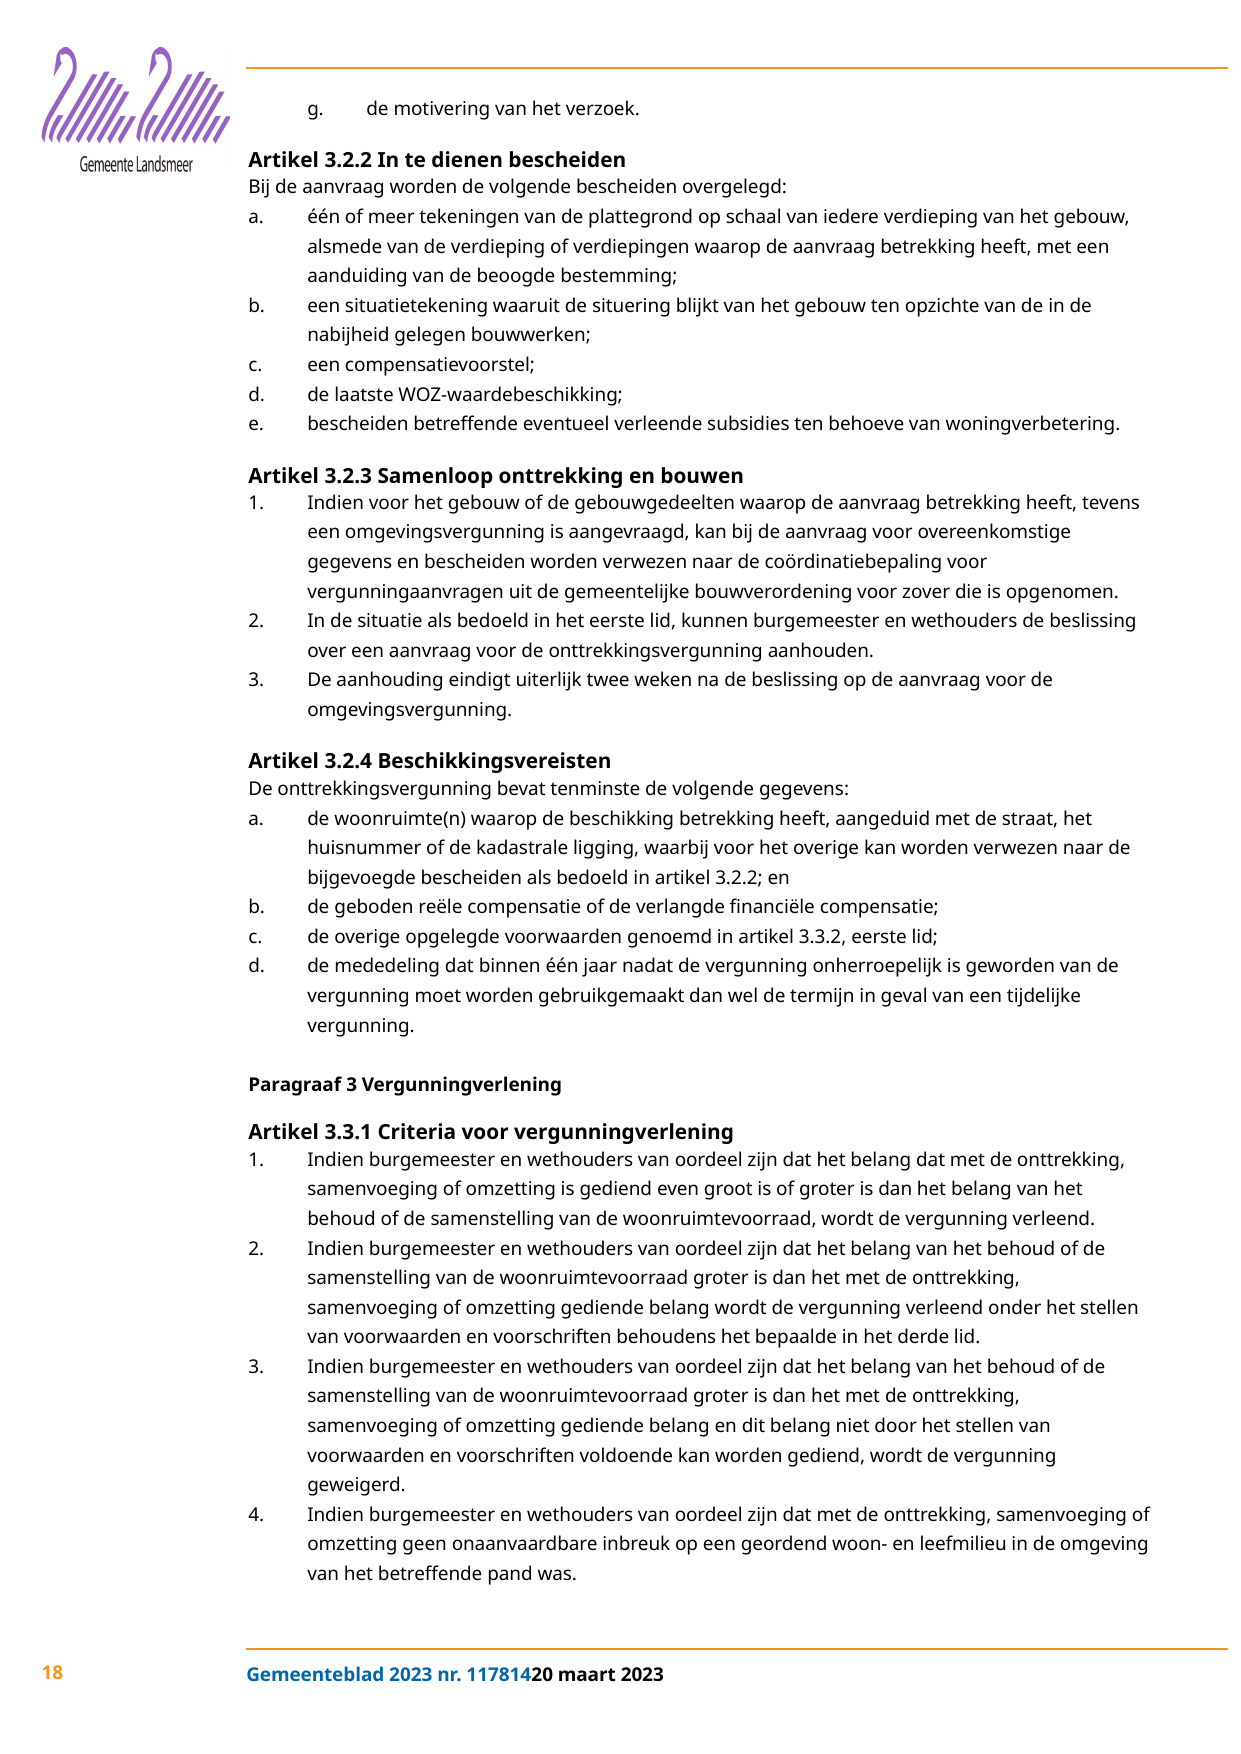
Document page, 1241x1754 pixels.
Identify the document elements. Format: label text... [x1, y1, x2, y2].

list één of meer tekeningen van de plattegrond op schaal van iedere verdieping van het gebouw, alsmede van de verdieping of verdiepingen waarop de aanvraag betrekking heeft, met een aanduiding van de beoogde bestemming; [248, 203, 1152, 288]
list de motivering van het verzoek. [307, 95, 1152, 121]
list Indien burgemeester en wethouders van oordeel zijn dat het belang dat met de onttrekking, samenvoeging of omzetting is gediend even groot is of groter is dan het belang van het behoud of de samenstelling van de woonruimtevoorraad, wordt de vergunning verleend. [248, 1146, 1152, 1231]
text De onttrekkingsvergunning bevat tenminste de volgende gegevens: [248, 775, 1152, 801]
text Bij de aanvraag worden de volgende bescheiden overgelegd: [248, 174, 1152, 199]
list Indien burgemeester en wethouders van oordeel zijn dat het belang van het behoud of de samenstelling van de woonruimtevoorraad groter is dan het met de onttrekking, samenvoeging of omzetting gediende belang en dit belang niet door het stellen van voorwaarden en voorschriften voldoende kan worden gediend, wordt de vergunning geweigerd. [248, 1353, 1152, 1497]
text Artikel 3.2.3 Samenloop onttrekking en bouwen [248, 461, 1152, 489]
text Artikel 3.2.2 In te dienen bescheiden [248, 145, 1152, 174]
list Indien voor het gebouw of de gebouwgedeelten waarop de aanvraag betrekking heeft, tevens een omgevingsvergunning is aangevraagd, kan bij de aanvraag voor overeenkomstige gegevens en bescheiden worden verwezen naar de coördinatiebepaling voor vergunningaanvragen uit de gemeentelijke bouwverordening voor zover die is opgenomen. [248, 489, 1152, 604]
list In de situatie als bedoeld in het eerste lid, kunnen burgemeester en wethouders de beslissing over een aanvraag voor de onttrekkingsvergunning aanhouden. [248, 607, 1152, 663]
list Indien burgemeester en wethouders van oordeel zijn dat het belang van het behoud of de samenstelling van de woonruimtevoorraad groter is dan het met de onttrekking, samenvoeging of omzetting gediende belang wordt de vergunning verleend onder het stellen van voorwaarden en voorschriften behoudens het bepaalde in het derde lid. [248, 1235, 1152, 1349]
list de overige opgelegde voorwaarden genoemd in artikel 3.3.2, eerste lid; [248, 923, 1152, 949]
list De aanhouding eindigt uiterlijk twee weken na de beslissing op de aanvraag voor de omgevingsvergunning. [248, 667, 1152, 722]
list de mededeling dat binnen één jaar nadat de vergunning onherroepelijk is geworden van de vergunning moet worden gebruikgemaakt dan wel de termijn in geval van een tijdelijke vergunning. [248, 953, 1152, 1037]
text Paragraaf 3 Vergunningverlening [248, 1071, 1152, 1097]
list de woonruimte(n) waarop de beschikking betrekking heeft, aangeduid met de straat, het huisnummer of de kadastrale ligging, waarbij voor het overige kan worden verwezen naar de bijgevoegde bescheiden als bedoeld in artikel 3.2.2; en [248, 805, 1152, 889]
list bescheiden betreffende eventueel verleende subsidies ten behoeve van woningverbetering. [248, 410, 1152, 436]
text Artikel 3.2.4 Beschikkingsvereisten [248, 747, 1152, 775]
list de laatste WOZ-waardebeschikking; [248, 381, 1152, 406]
list de geboden reële compensatie of de verlangde financiële compensatie; [248, 893, 1152, 919]
picture [41, 47, 231, 172]
text Artikel 3.3.1 Criteria voor vergunningverlening [248, 1117, 1152, 1146]
list een situatietekening waaruit de situering blijkt van het gebouw ten opzichte van de in de nabijheid gelegen bouwwerken; [248, 292, 1152, 347]
list Indien burgemeester en wethouders van oordeel zijn dat met de onttrekking, samenvoeging of omzetting geen onaanvaardbare inbreuk op een geordend woon- en leefmilieu in de omgeving van het betreffende pand was. [248, 1501, 1152, 1586]
list een compensatievoorstel; [248, 351, 1152, 377]
